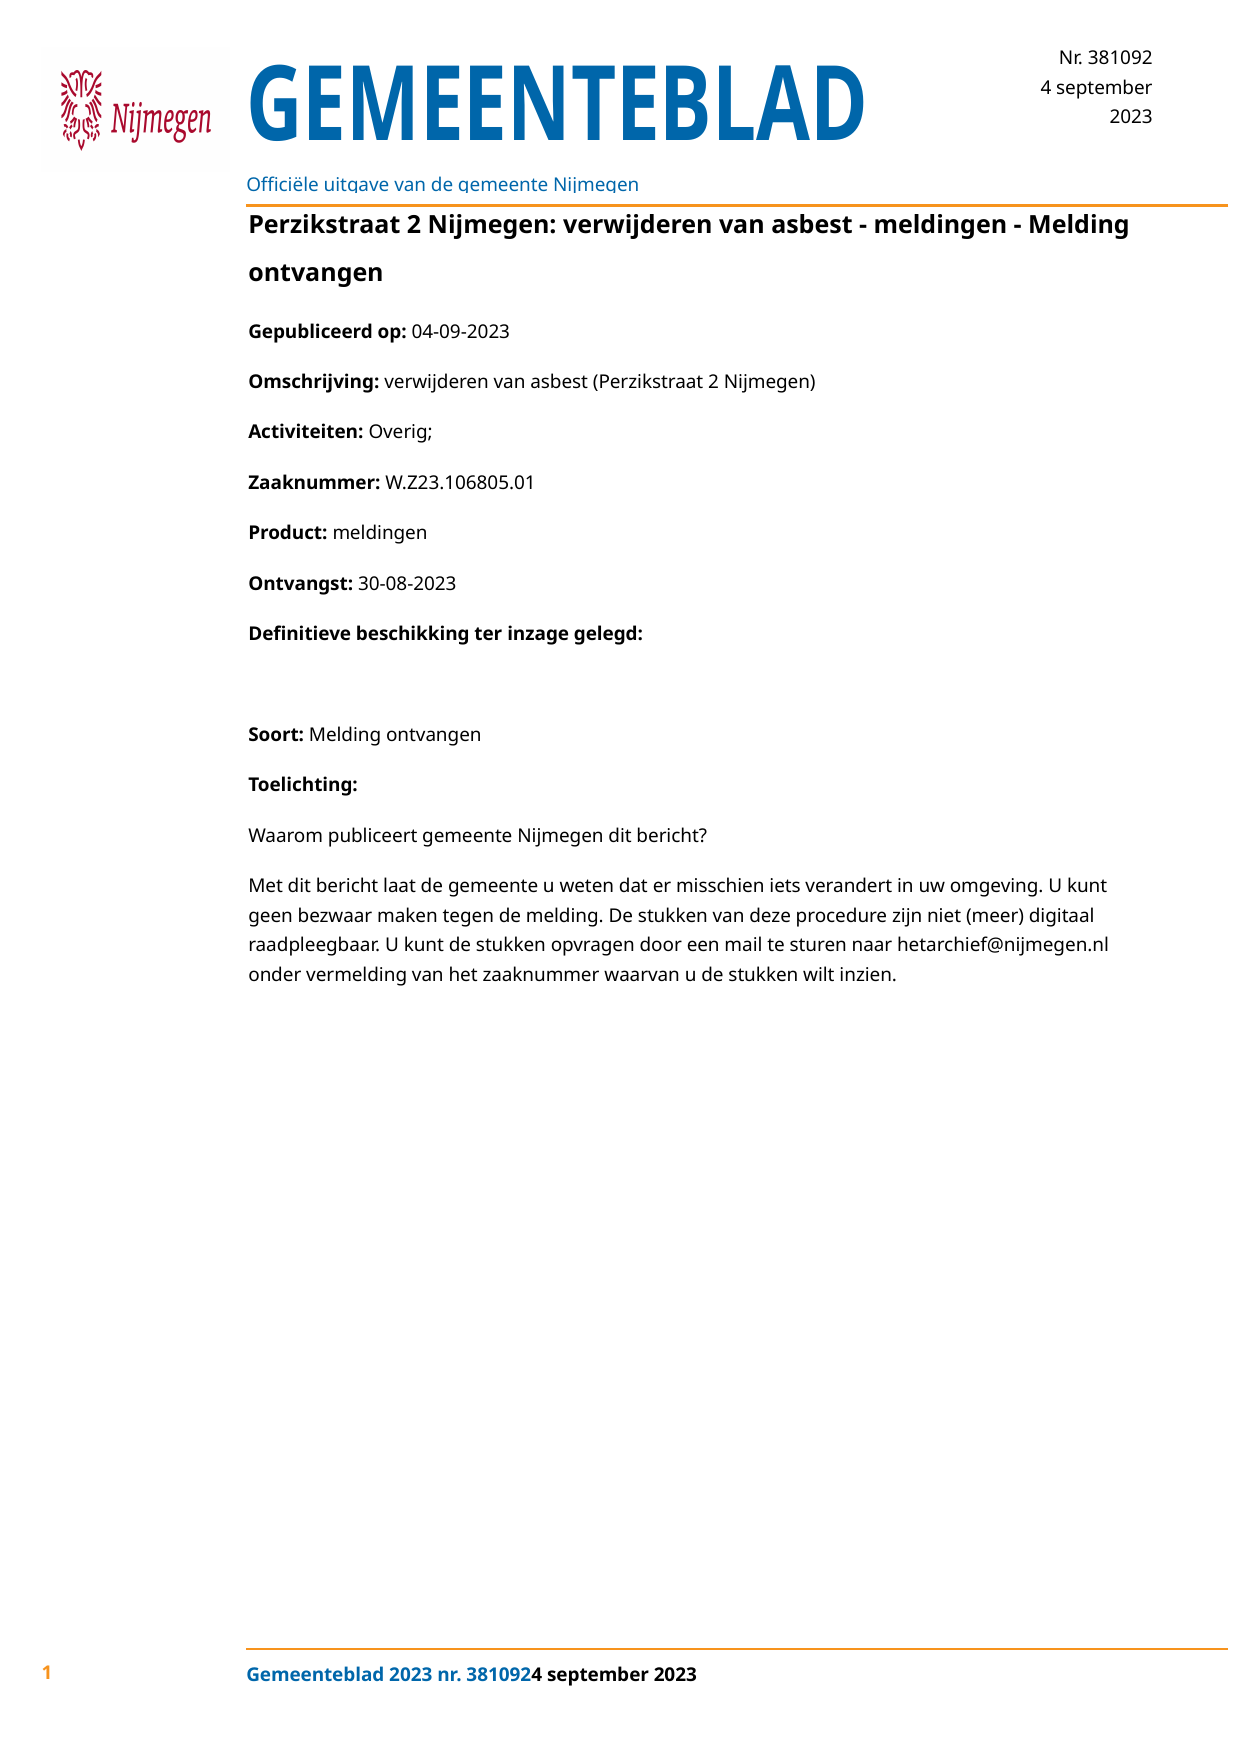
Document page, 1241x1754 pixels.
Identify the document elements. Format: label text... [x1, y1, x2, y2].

picture [41, 47, 231, 172]
text Definitieve beschikking ter inzage gelegd: [248, 620, 1152, 646]
text Product: meldingen [248, 519, 1152, 545]
text Omschrijving: verwijderen van asbest (Perzikstraat 2 Nijmegen) [248, 368, 1152, 394]
text Met dit bericht laat de gemeente u weten dat er misschien iets verandert in uw omgeving. U kunt geen bezwaar maken tegen de melding. De stukken van deze procedure zijn niet (meer) digitaal raadpleegbaar. U kunt de stukken opvragen door een mail te sturen naar hetarchief@nijmegen.nl onder vermelding van het zaaknummer waarvan u de stukken wilt inzien. [248, 872, 1152, 987]
text Toelichting: [248, 772, 1152, 797]
text Waarom publiceert gemeente Nijmegen dit bericht? [248, 822, 1152, 848]
text Gepubliceerd op: 04-09-2023 [248, 318, 1152, 344]
text Perzikstraat 2 Nijmegen: verwijderen van asbest - meldingen - Melding ontvangen [248, 207, 1152, 288]
text Ontvangst: 30-08-2023 [248, 570, 1152, 596]
text Soort: Melding ontvangen [248, 721, 1152, 747]
text Zaaknummer: W.Z23.106805.01 [248, 469, 1152, 495]
text Activiteiten: Overig; [248, 419, 1152, 444]
